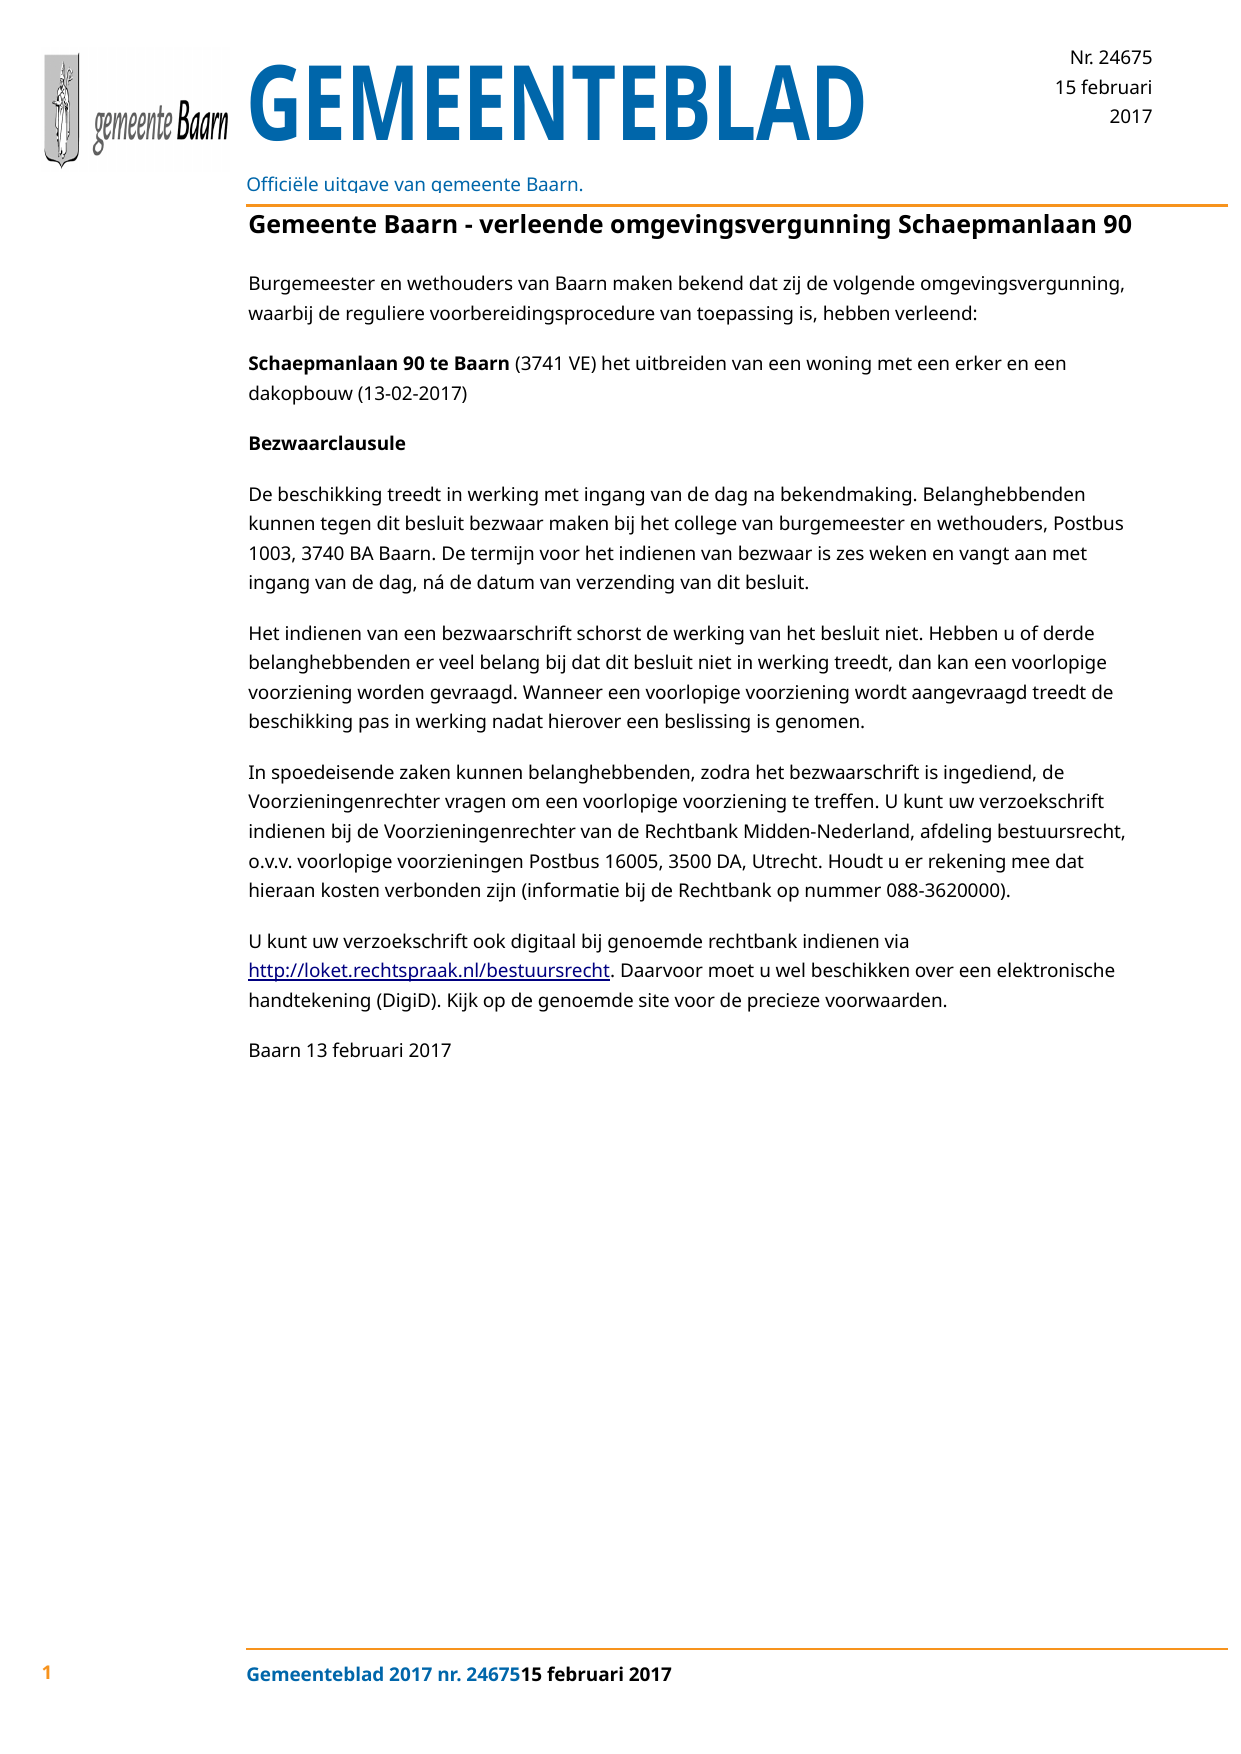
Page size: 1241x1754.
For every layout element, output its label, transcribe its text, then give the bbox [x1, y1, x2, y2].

text Baarn 13 februari 2017 [248, 1037, 1152, 1063]
text De beschikking treedt in werking met ingang van de dag na bekendmaking. Belanghebbenden kunnen tegen dit besluit bezwaar maken bij het college van burgemeester en wethouders, Postbus 1003, 3740 BA Baarn. De termijn voor het indienen van bezwaar is zes weken en vangt aan met ingang van de dag, ná de datum van verzending van dit besluit. [248, 481, 1152, 595]
text Burgemeester en wethouders van Baarn maken bekend dat zij de volgende omgevingsvergunning, waarbij de reguliere voorbereidingsprocedure van toepassing is, hebben verleend: [248, 270, 1152, 326]
text U kunt uw verzoekschrift ook digitaal bij genoemde rechtbank indienen via http://loket.rechtspraak.nl/bestuursrecht. Daarvoor moet u wel beschikken over een elektronische handtekening (DigiD). Kijk op de genoemde site voor de precieze voorwaarden. [248, 928, 1152, 1013]
text Bezwaarclausule [248, 430, 1152, 456]
text Het indienen van een bezwaarschrift schorst de werking van het besluit niet. Hebben u of derde belanghebbenden er veel belang bij dat dit besluit niet in werking treedt, dan kan een voorlopige voorziening worden gevraagd. Wanneer een voorlopige voorziening wordt aangevraagd treedt de beschikking pas in werking nadat hierover een beslissing is genomen. [248, 620, 1152, 734]
picture [41, 47, 231, 172]
text Gemeente Baarn - verleende omgevingsvergunning Schaepmanlaan 90 [248, 207, 1152, 241]
text Schaepmanlaan 90 te Baarn (3741 VE) het uitbreiden van een woning met een erker en een dakopbouw (13-02-2017) [248, 350, 1152, 406]
text In spoedeisende zaken kunnen belanghebbenden, zodra het bezwaarschrift is ingediend, de Voorzieningenrechter vragen om een voorlopige voorziening te treffen. U kunt uw verzoekschrift indienen bij de Voorzieningenrechter van de Rechtbank Midden-Nederland, afdeling bestuursrecht, o.v.v. voorlopige voorzieningen Postbus 16005, 3500 DA, Utrecht. Houdt u er rekening mee dat hieraan kosten verbonden zijn (informatie bij de Rechtbank op nummer 088-3620000). [248, 759, 1152, 903]
